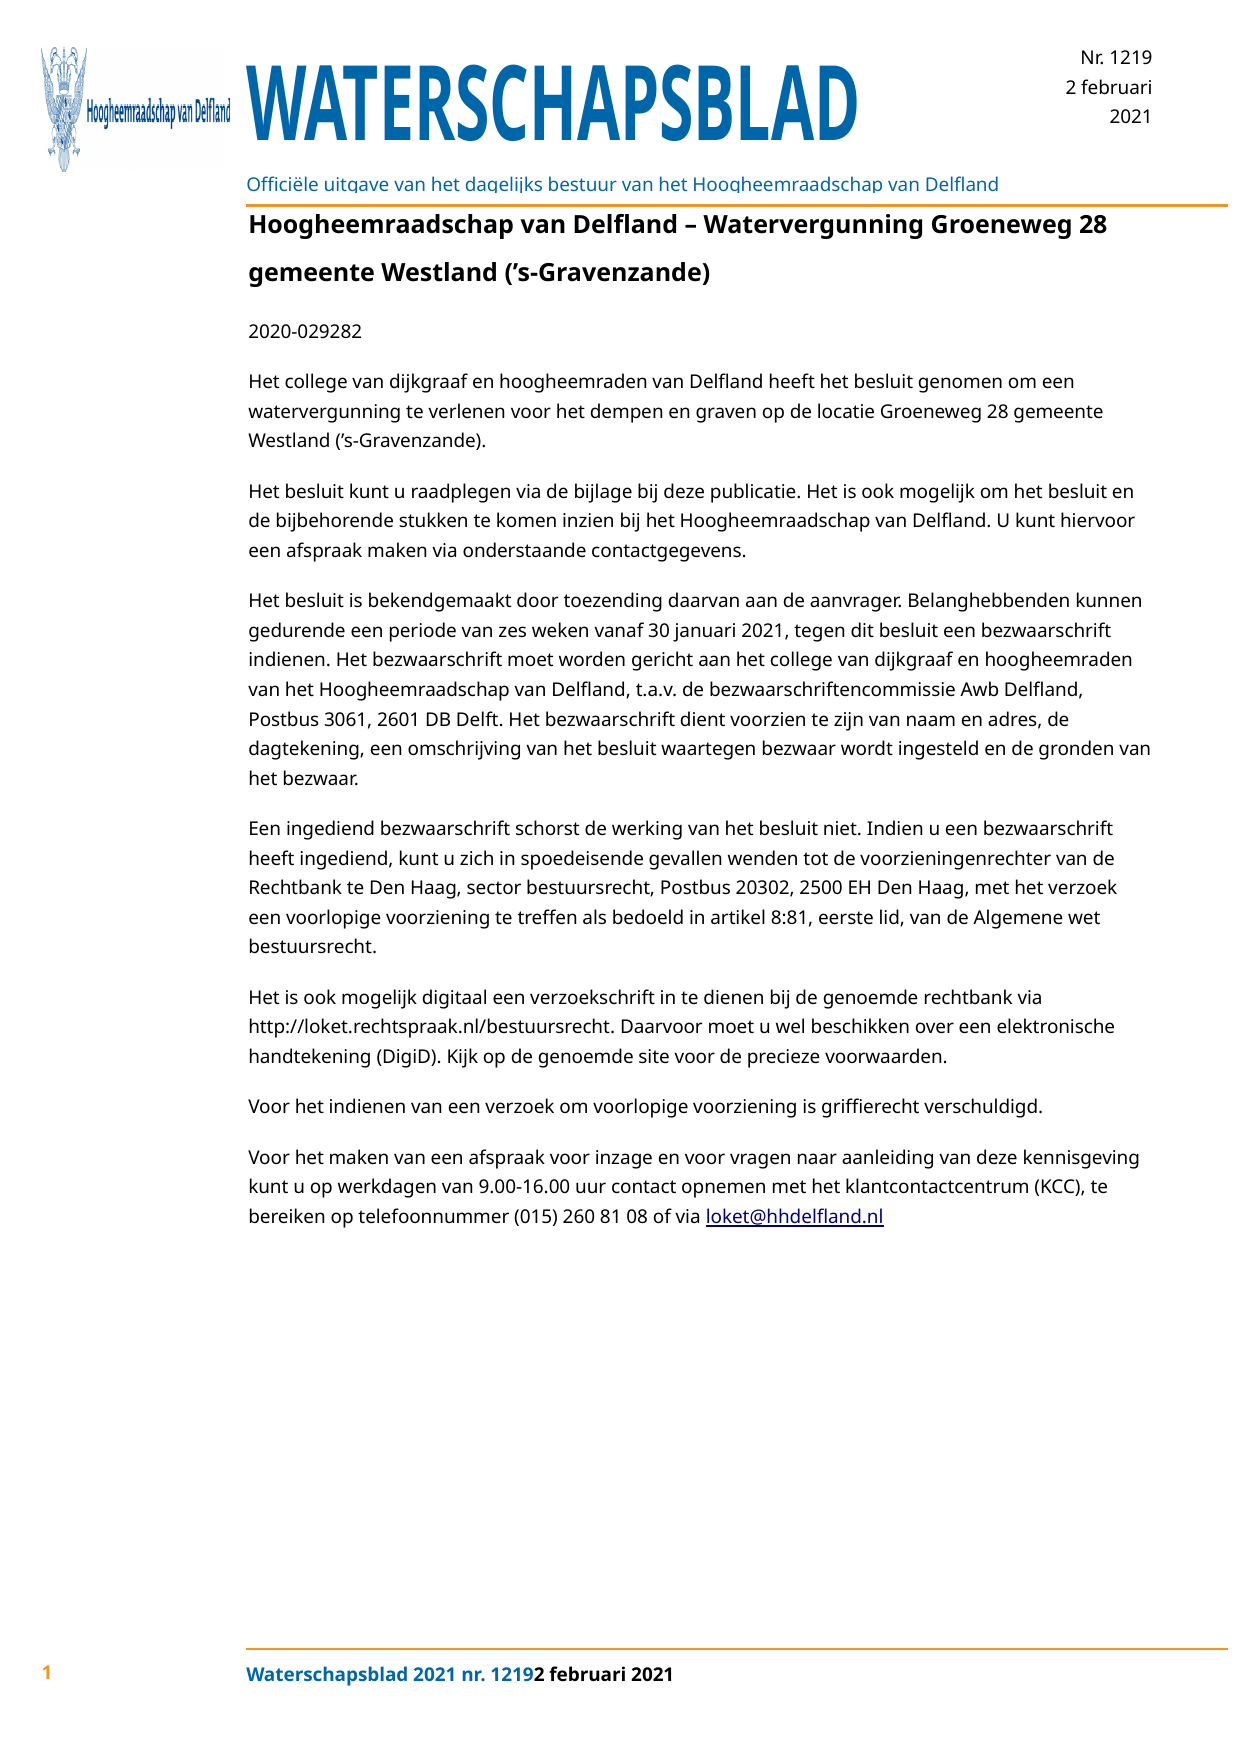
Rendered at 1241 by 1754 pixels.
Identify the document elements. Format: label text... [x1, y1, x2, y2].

text 2020-029282 [248, 318, 1152, 344]
text Een ingediend bezwaarschrift schorst de werking van het besluit niet. Indien u een bezwaarschrift heeft ingediend, kunt u zich in spoedeisende gevallen wenden tot de voorzieningenrechter van de Rechtbank te Den Haag, sector bestuursrecht, Postbus 20302, 2500 EH Den Haag, met het verzoek een voorlopige voorziening te treffen als bedoeld in artikel 8:81, eerste lid, van de Algemene wet bestuursrecht. [248, 815, 1152, 959]
text Het besluit kunt u raadplegen via de bijlage bij deze publicatie. Het is ook mogelijk om het besluit en de bijbehorende stukken te komen inzien bij het Hoogheemraadschap van Delfland. U kunt hiervoor een afspraak maken via onderstaande contactgegevens. [248, 478, 1152, 563]
text Hoogheemraadschap van Delfland – Watervergunning Groeneweg 28 gemeente Westland (’s-Gravenzande) [248, 207, 1152, 288]
text Voor het indienen van een verzoek om voorlopige voorziening is griffierecht verschuldigd. [248, 1094, 1152, 1119]
text Het is ook mogelijk digitaal een verzoekschrift in te dienen bij de genoemde rechtbank via http://loket.rechtspraak.nl/bestuursrecht. Daarvoor moet u wel beschikken over een elektronische handtekening (DigiD). Kijk op de genoemde site voor de precieze voorwaarden. [248, 984, 1152, 1069]
text Het college van dijkgraaf en hoogheemraden van Delfland heeft het besluit genomen om een watervergunning te verlenen voor het dempen en graven op de locatie Groeneweg 28 gemeente Westland (’s-Gravenzande). [248, 368, 1152, 453]
picture [41, 47, 231, 172]
text Het besluit is bekendgemaakt door toezending daarvan aan de aanvrager. Belanghebbenden kunnen gedurende een periode van zes weken vanaf 30 januari 2021, tegen dit besluit een bezwaarschrift indienen. Het bezwaarschrift moet worden gericht aan het college van dijkgraaf en hoogheemraden van het Hoogheemraadschap van Delfland, t.a.v. de bezwaarschriftencommissie Awb Delfland, Postbus 3061, 2601 DB Delft. Het bezwaarschrift dient voorzien te zijn van naam en adres, de dagtekening, een omschrijving van het besluit waartegen bezwaar wordt ingesteld en de gronden van het bezwaar. [248, 587, 1152, 791]
text Voor het maken van een afspraak voor inzage en voor vragen naar aanleiding van deze kennisgeving kunt u op werkdagen van 9.00-16.00 uur contact opnemen met het klantcontactcentrum (KCC), te bereiken op telefoonnummer (015) 260 81 08 of via loket@hhdelfland.nl [248, 1144, 1152, 1229]
